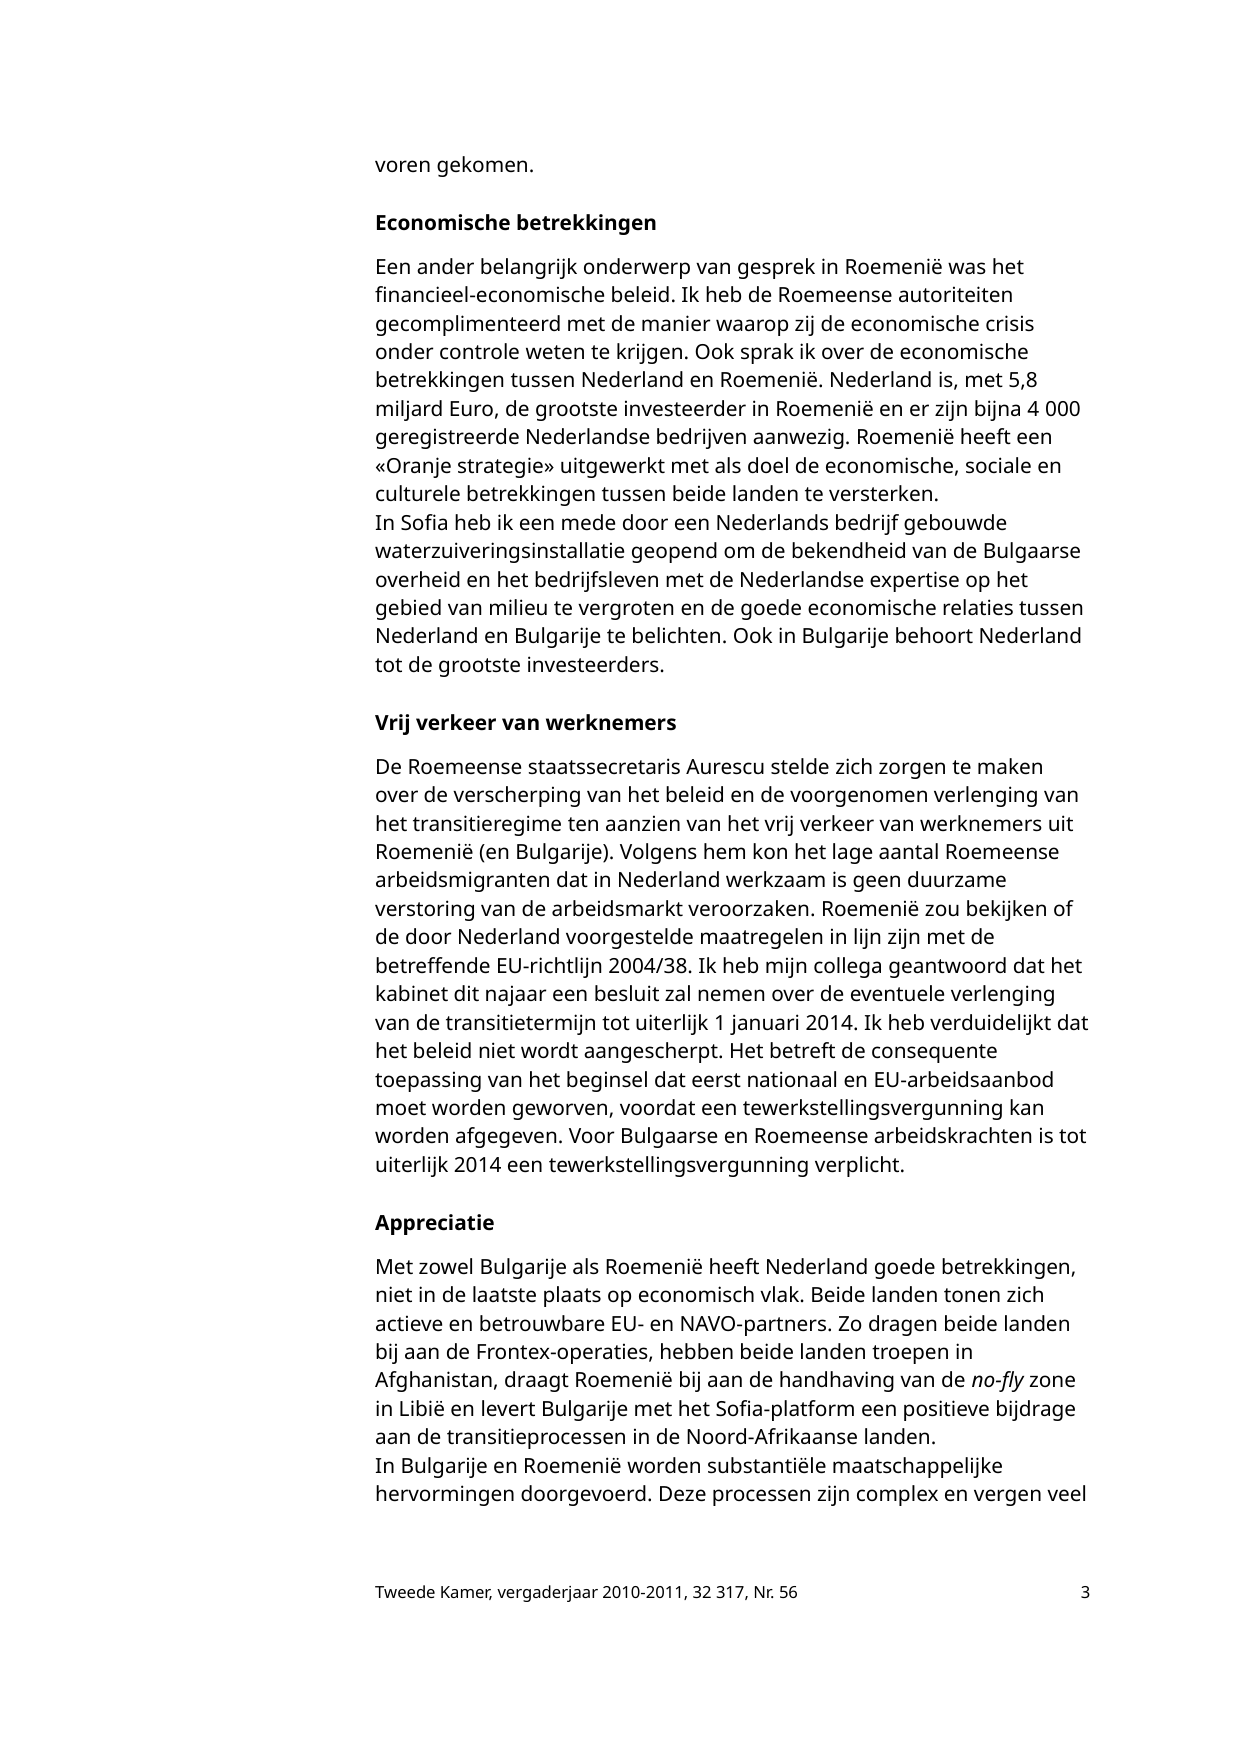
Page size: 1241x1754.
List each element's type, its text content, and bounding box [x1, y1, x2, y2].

text Vrij verkeer van werknemers [375, 708, 1090, 737]
text Economische betrekkingen [375, 208, 1090, 237]
text Met zowel Bulgarije als Roemenië heeft Nederland goede betrekkingen, niet in de laatste plaats op economisch vlak. Beide landen tonen zich actieve en betrouwbare EU- en NAVO-partners. Zo dragen beide landen bij aan de Frontex-operaties, hebben beide landen troepen in Afghanistan, draagt Roemenië bij aan de handhaving van de no-fly zone in Libië en levert Bulgarije met het Sofia-platform een positieve bijdrage aan de transitieprocessen in de Noord-Afrikaanse landen. [375, 1252, 1090, 1451]
text Appreciatie [375, 1208, 1090, 1237]
text De Roemeense staatssecretaris Aurescu stelde zich zorgen te maken over de verscherping van het beleid en de voorgenomen verlenging van het transitieregime ten aanzien van het vrij verkeer van werknemers uit Roemenië (en Bulgarije). Volgens hem kon het lage aantal Roemeense arbeidsmigranten dat in Nederland werkzaam is geen duurzame verstoring van de arbeidsmarkt veroorzaken. Roemenië zou bekijken of de door Nederland voorgestelde maatregelen in lijn zijn met de betreffende EU-richtlijn 2004/38. Ik heb mijn collega geantwoord dat het kabinet dit najaar een besluit zal nemen over de eventuele verlenging van de transitietermijn tot uiterlijk 1 januari 2014. Ik heb verduidelijkt dat het beleid niet wordt aangescherpt. Het betreft de consequente toepassing van het beginsel dat eerst nationaal en EU-arbeidsaanbod moet worden geworven, voordat een tewerkstellingsvergunning kan worden afgegeven. Voor Bulgaarse en Roemeense arbeidskrachten is tot uiterlijk 2014 een tewerkstellingsvergunning verplicht. [375, 752, 1090, 1178]
text voren gekomen. [375, 150, 1090, 178]
text In Sofia heb ik een mede door een Nederlands bedrijf gebouwde waterzuiveringsinstallatie geopend om de bekendheid van de Bulgaarse overheid en het bedrijfsleven met de Nederlandse expertise op het gebied van milieu te vergroten en de goede economische relaties tussen Nederland en Bulgarije te belichten. Ook in Bulgarije behoort Nederland tot de grootste investeerders. [375, 508, 1090, 678]
text In Bulgarije en Roemenië worden substantiële maatschappelijke hervormingen doorgevoerd. Deze processen zijn complex en vergen veel [375, 1451, 1090, 1508]
text Een ander belangrijk onderwerp van gesprek in Roemenië was het financieel-economische beleid. Ik heb de Roemeense autoriteiten gecomplimenteerd met de manier waarop zij de economische crisis onder controle weten te krijgen. Ook sprak ik over de economische betrekkingen tussen Nederland en Roemenië. Nederland is, met 5,8 miljard Euro, de grootste investeerder in Roemenië en er zijn bijna 4 000 geregistreerde Nederlandse bedrijven aanwezig. Roemenië heeft een «Oranje strategie» uitgewerkt met als doel de economische, sociale en culturele betrekkingen tussen beide landen te versterken. [375, 252, 1090, 508]
